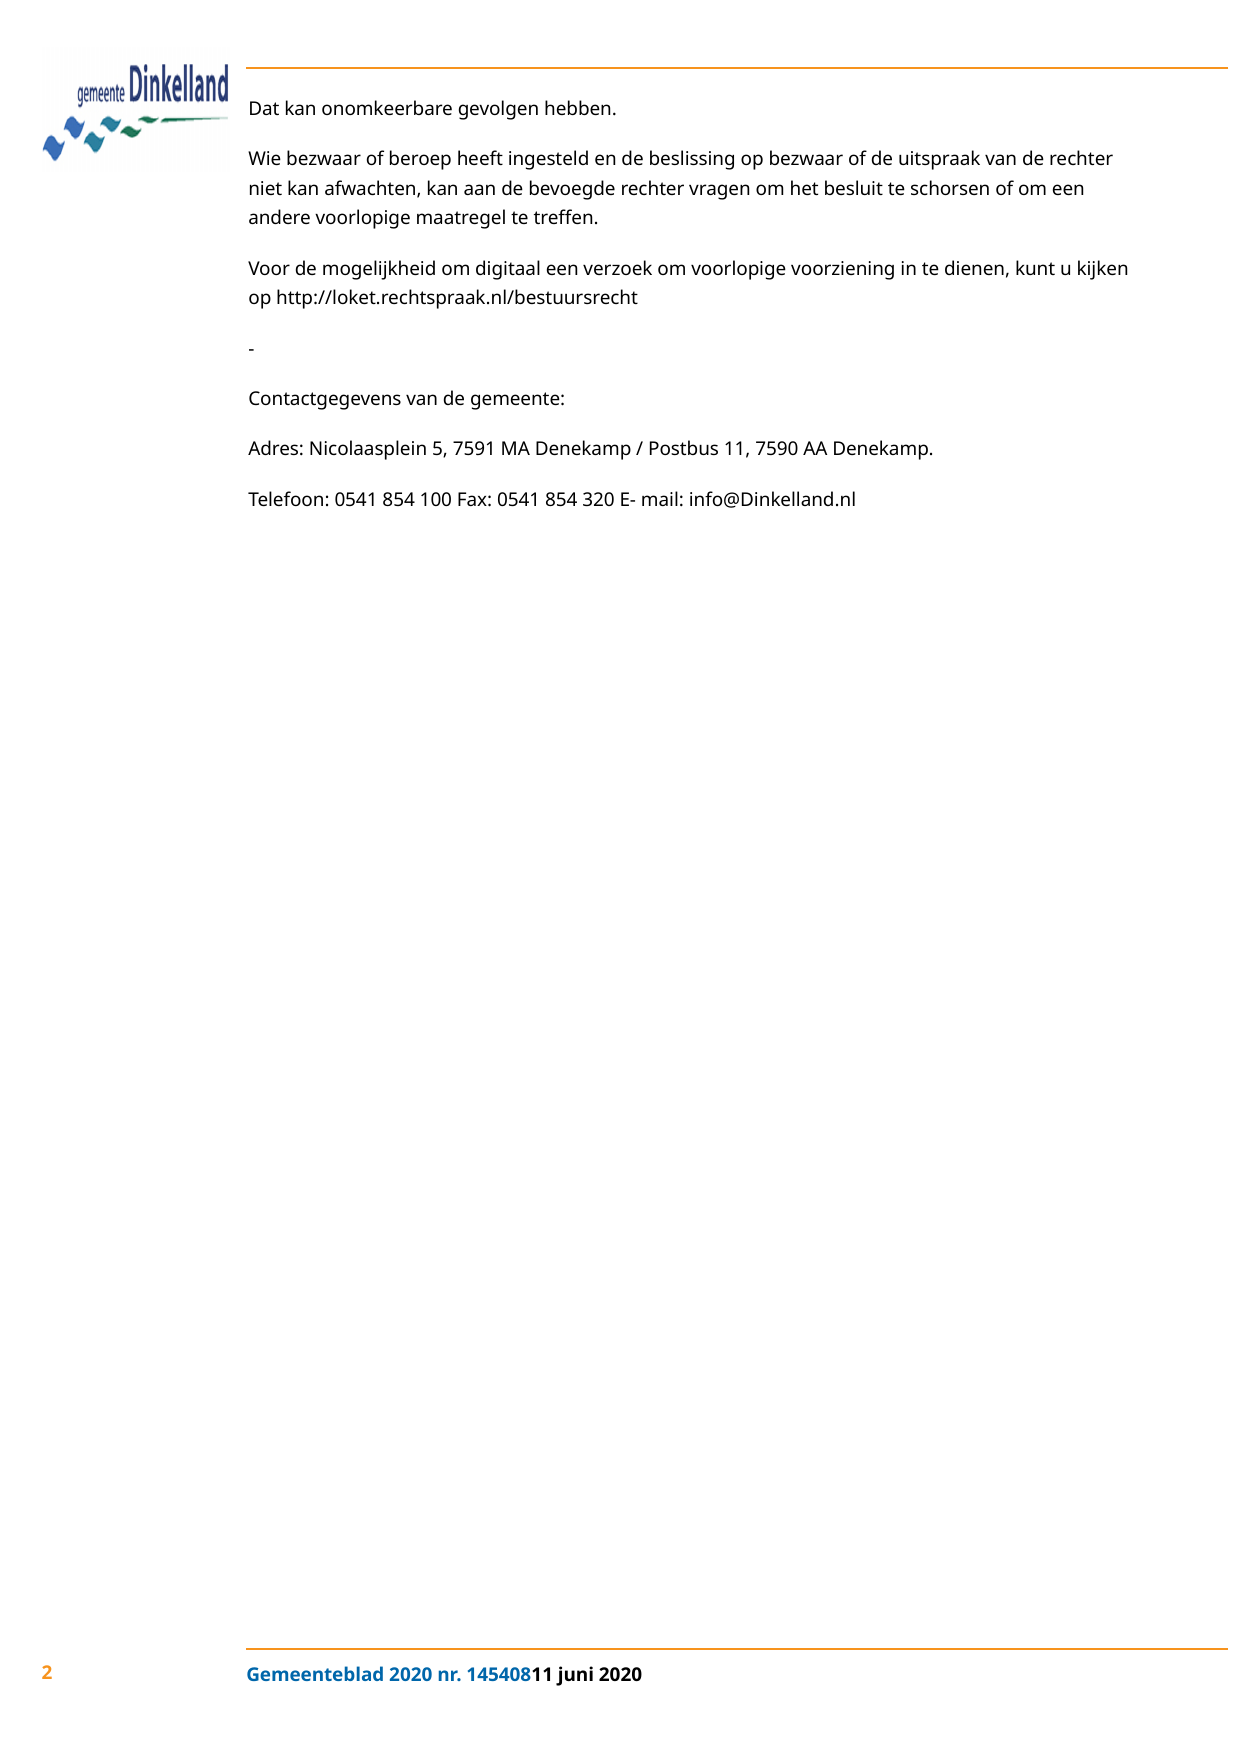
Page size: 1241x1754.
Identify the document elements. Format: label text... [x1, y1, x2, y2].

text Voor de mogelijkheid om digitaal een verzoek om voorlopige voorziening in te dienen, kunt u kijken op http://loket.rechtspraak.nl/bestuursrecht [248, 255, 1152, 310]
text - [248, 335, 1152, 361]
text Dat kan onomkeerbare gevolgen hebben. [248, 95, 1152, 121]
text Contactgegevens van de gemeente: [248, 385, 1152, 411]
picture [41, 47, 231, 172]
text Wie bezwaar of beroep heeft ingesteld en de beslissing op bezwaar of de uitspraak van de rechter niet kan afwachten, kan aan de bevoegde rechter vragen om het besluit te schorsen of om een andere voorlopige maatregel te treffen. [248, 145, 1152, 230]
text Adres: Nicolaasplein 5, 7591 MA Denekamp / Postbus 11, 7590 AA Denekamp. [248, 436, 1152, 461]
text Telefoon: 0541 854 100 Fax: 0541 854 320 E- mail: info@Dinkelland.nl [248, 486, 1152, 512]
